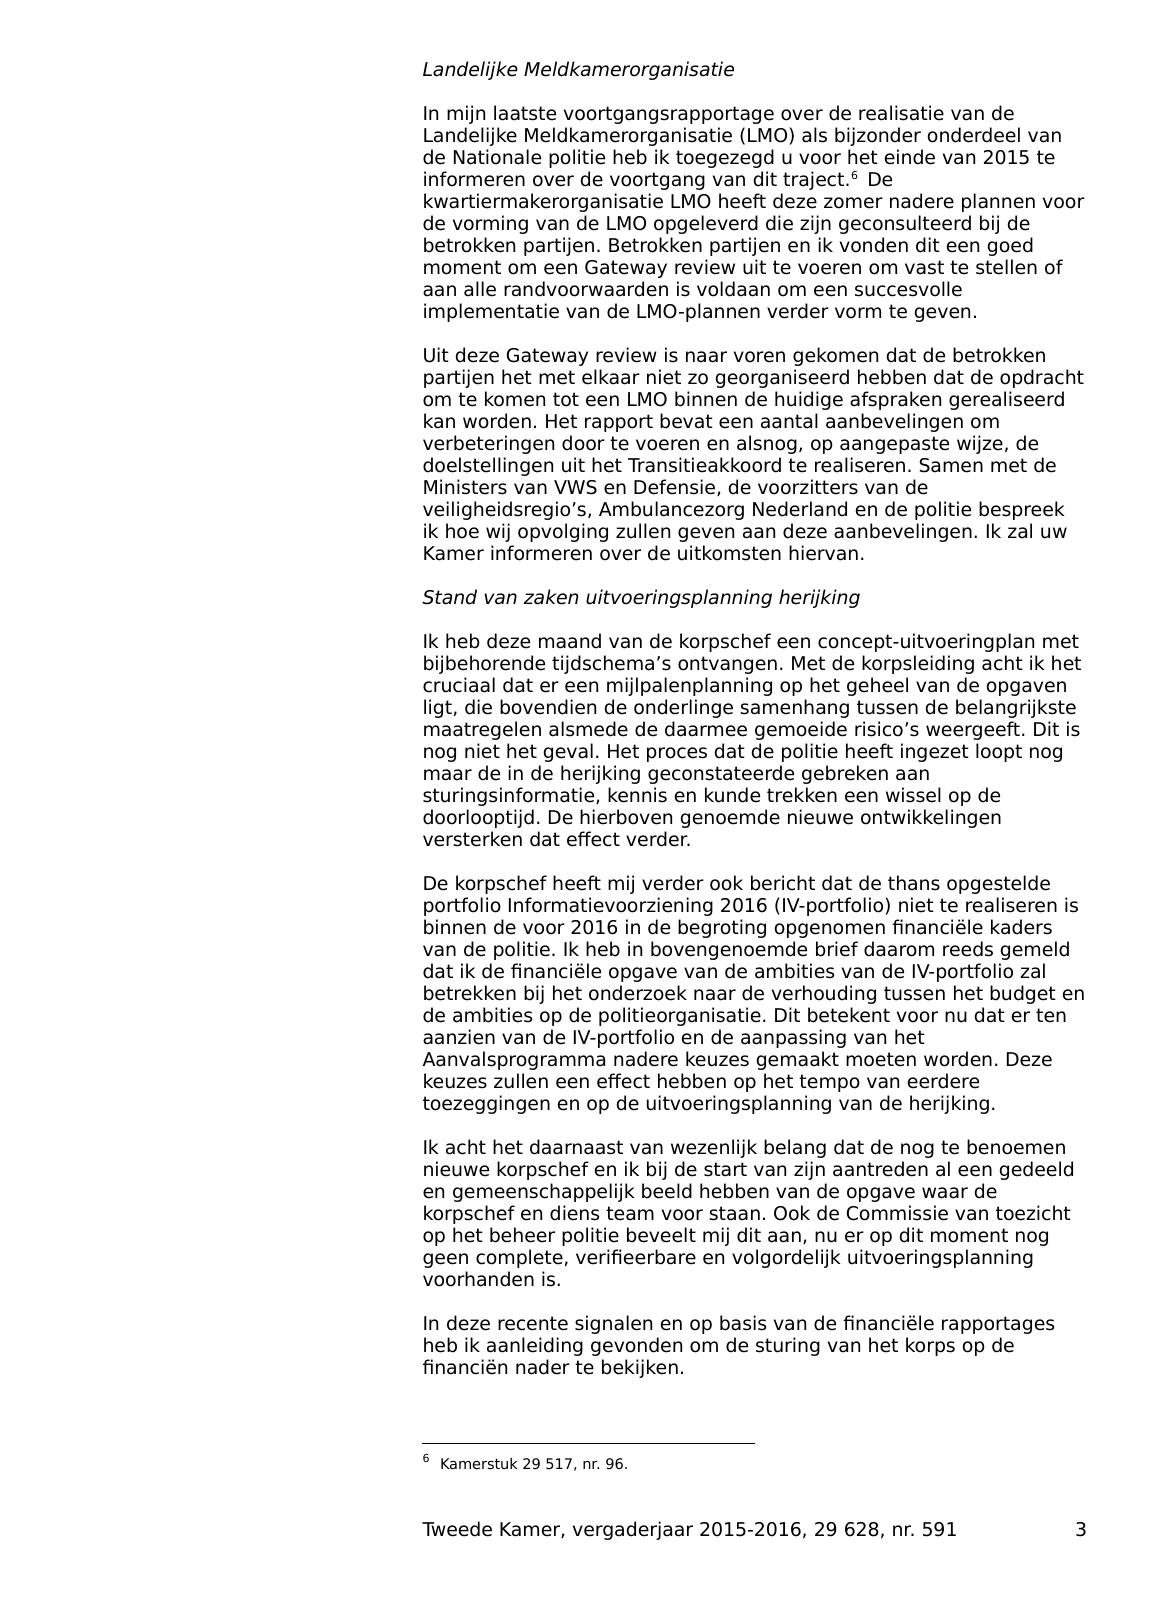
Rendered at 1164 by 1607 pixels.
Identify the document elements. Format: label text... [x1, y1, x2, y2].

text De korpschef heeft mij verder ook bericht dat de thans opgestelde portfolio Informatievoorziening 2016 (IV-portfolio) niet te realiseren is binnen de voor 2016 in de begroting opgenomen financiële kaders van de politie. Ik heb in bovengenoemde brief daarom reeds gemeld dat ik de financiële opgave van de ambities van de IV-portfolio zal betrekken bij het onderzoek naar de verhouding tussen het budget en de ambities op de politieorganisatie. Dit betekent voor nu dat er ten aanzien van de IV-portfolio en de aanpassing van het Aanvalsprogramma nadere keuzes gemaakt moeten worden. Deze keuzes zullen een effect hebben op het tempo van eerdere toezeggingen en op de uitvoeringsplanning van de herijking. [422, 873, 1087, 1115]
text Kamerstuk 29 517, nr. 96. [422, 1452, 1087, 1474]
text In mijn laatste voortgangsrapportage over de realisatie van de Landelijke Meldkamerorganisatie (LMO) als bijzonder onderdeel van de Nationale politie heb ik toegezegd u voor het einde van 2015 te informeren over de voortgang van dit traject. De kwartiermakerorganisatie LMO heeft deze zomer nadere plannen voor de vorming van de LMO opgeleverd die zijn geconsulteerd bij de betrokken partijen. Betrokken partijen en ik vonden dit een goed moment om een Gateway review uit te voeren om vast te stellen of aan alle randvoorwaarden is voldaan om een succesvolle implementatie van de LMO-plannen verder vorm te geven. [422, 103, 1087, 323]
text In deze recente signalen en op basis van de financiële rapportages heb ik aanleiding gevonden om de sturing van het korps op de financiën nader te bekijken. [422, 1313, 1087, 1379]
text Uit deze Gateway review is naar voren gekomen dat de betrokken partijen het met elkaar niet zo georganiseerd hebben dat de opdracht om te komen tot een LMO binnen de huidige afspraken gerealiseerd kan worden. Het rapport bevat een aantal aanbevelingen om verbeteringen door te voeren en alsnog, op aangepaste wijze, de doelstellingen uit het Transitieakkoord te realiseren. Samen met de Ministers van VWS en Defensie, de voorzitters van de veiligheidsregio’s, Ambulancezorg Nederland en de politie bespreek ik hoe wij opvolging zullen geven aan deze aanbevelingen. Ik zal uw Kamer informeren over de uitkomsten hiervan. [422, 345, 1087, 565]
text Ik heb deze maand van de korpschef een concept-uitvoeringplan met bijbehorende tijdschema’s ontvangen. Met de korpsleiding acht ik het cruciaal dat er een mijlpalenplanning op het geheel van de opgaven ligt, die bovendien de onderlinge samenhang tussen de belangrijkste maatregelen alsmede de daarmee gemoeide risico’s weergeeft. Dit is nog niet het geval. Het proces dat de politie heeft ingezet loopt nog maar de in de herijking geconstateerde gebreken aan sturingsinformatie, kennis en kunde trekken een wissel op de doorlooptijd. De hierboven genoemde nieuwe ontwikkelingen versterken dat effect verder. [422, 631, 1087, 851]
subtitle Stand van zaken uitvoeringsplanning herijking [422, 587, 1087, 609]
text Ik acht het daarnaast van wezenlijk belang dat de nog te benoemen nieuwe korpschef en ik bij de start van zijn aantreden al een gedeeld en gemeenschappelijk beeld hebben van de opgave waar de korpschef en diens team voor staan. Ook de Commissie van toezicht op het beheer politie beveelt mij dit aan, nu er op dit moment nog geen complete, verifieerbare en volgordelijk uitvoeringsplanning voorhanden is. [422, 1137, 1087, 1291]
subtitle Landelijke Meldkamerorganisatie [422, 59, 1087, 81]
